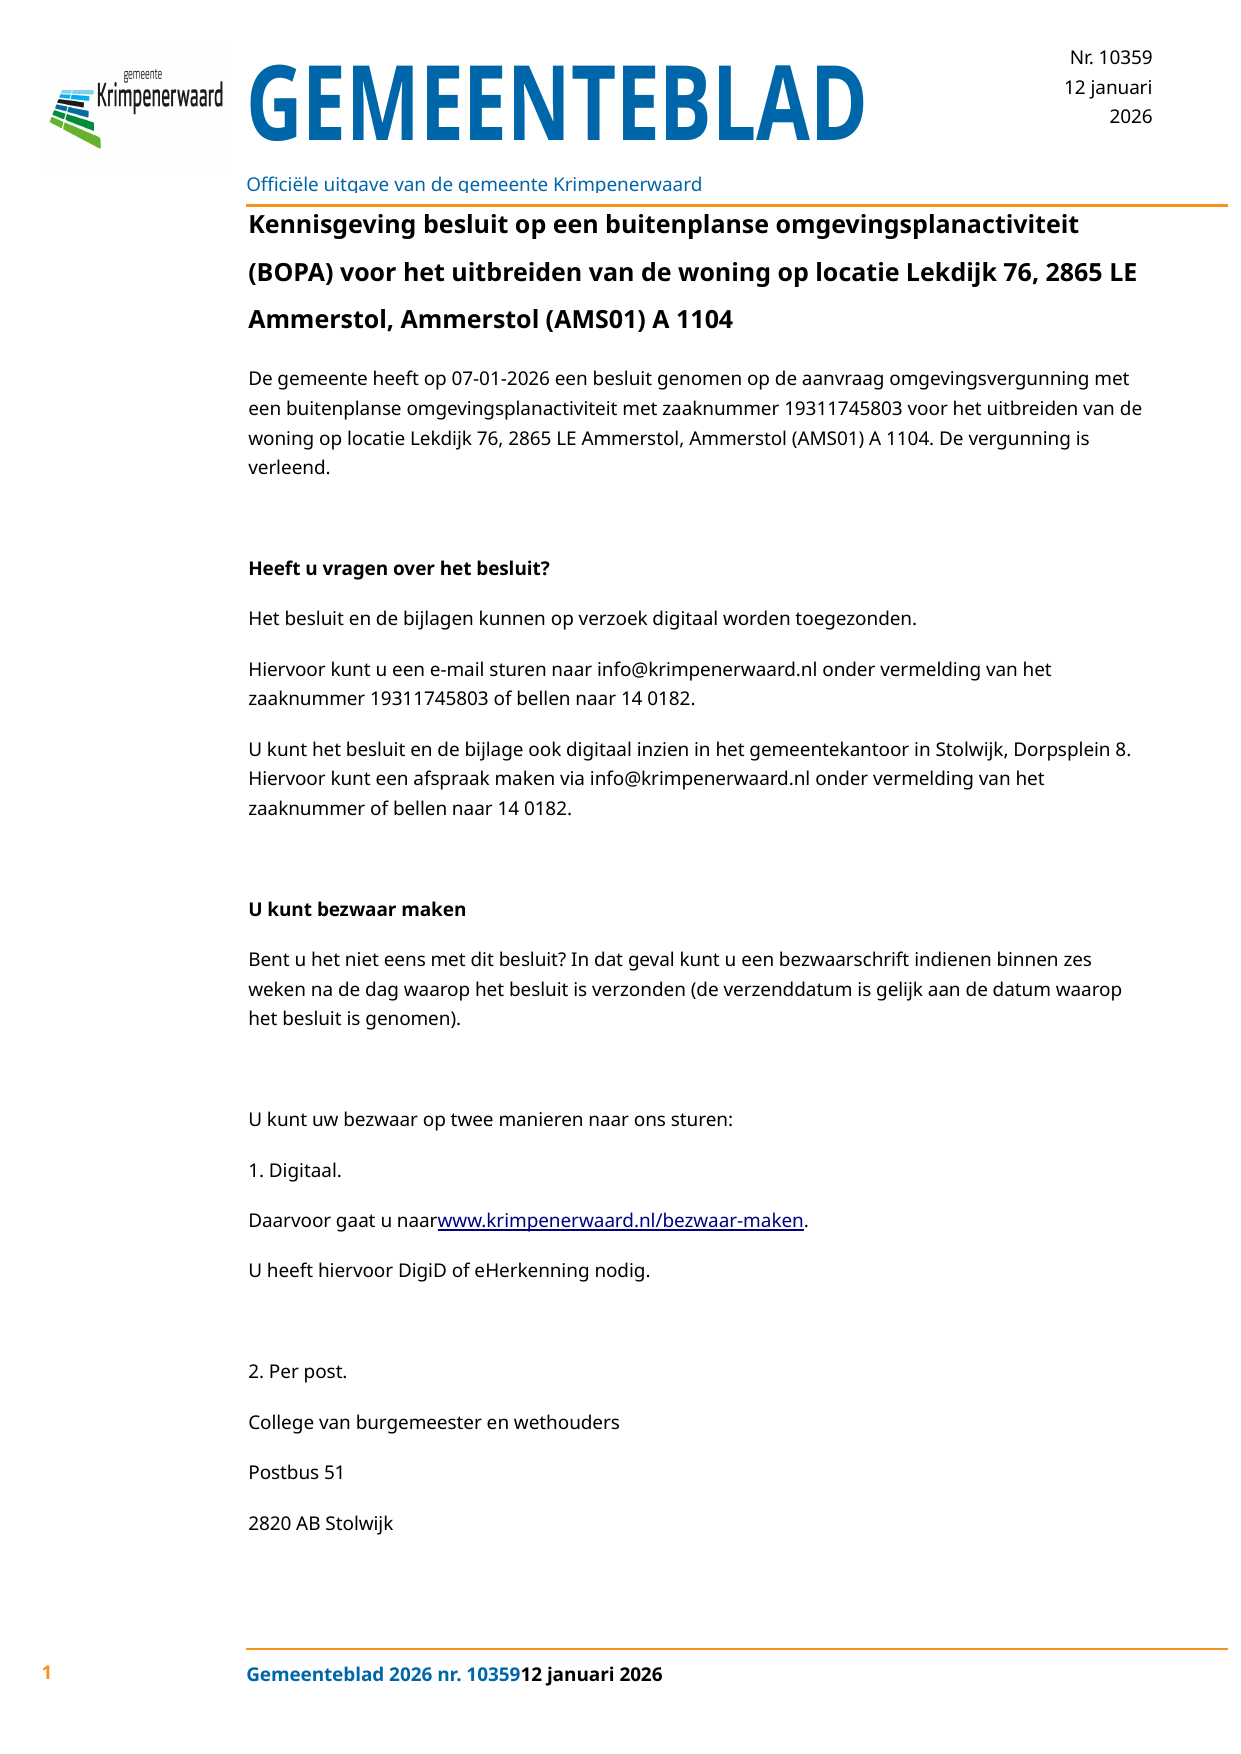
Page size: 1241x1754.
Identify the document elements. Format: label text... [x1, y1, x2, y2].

text De gemeente heeft op 07-01-2026 een besluit genomen op de aanvraag omgevingsvergunning met een buitenplanse omgevingsplanactiviteit met zaaknummer 19311745803 voor het uitbreiden van de woning op locatie Lekdijk 76, 2865 LE Ammerstol, Ammerstol (AMS01) A 1104. De vergunning is verleend. [248, 366, 1152, 480]
text Postbus 51 [248, 1459, 1152, 1485]
text U heeft hiervoor DigiD of eHerkenning nodig. [248, 1258, 1152, 1283]
text 2820 AB Stolwijk [248, 1510, 1152, 1535]
text Daarvoor gaat u naarwww.krimpenerwaard.nl/bezwaar-maken. [248, 1207, 1152, 1233]
text 2. Per post. [248, 1358, 1152, 1384]
text U kunt het besluit en de bijlage ook digitaal inzien in het gemeentekantoor in Stolwijk, Dorpsplein 8. Hiervoor kunt een afspraak maken via info@krimpenerwaard.nl onder vermelding van het zaaknummer of bellen naar 14 0182. [248, 736, 1152, 821]
text U kunt bezwaar maken [248, 896, 1152, 922]
text 1. Digitaal. [248, 1157, 1152, 1182]
text Heeft u vragen over het besluit? [248, 555, 1152, 581]
text College van burgemeester en wethouders [248, 1409, 1152, 1434]
text Hiervoor kunt u een e-mail sturen naar info@krimpenerwaard.nl onder vermelding van het zaaknummer 19311745803 of bellen naar 14 0182. [248, 656, 1152, 711]
text Het besluit en de bijlagen kunnen op verzoek digitaal worden toegezonden. [248, 606, 1152, 631]
text U kunt uw bezwaar op twee manieren naar ons sturen: [248, 1106, 1152, 1132]
text Kennisgeving besluit op een buitenplanse omgevingsplanactiviteit (BOPA) voor het uitbreiden van de woning op locatie Lekdijk 76, 2865 LE Ammerstol, Ammerstol (AMS01) A 1104 [248, 207, 1152, 336]
text Bent u het niet eens met dit besluit? In dat geval kunt u een bezwaarschrift indienen binnen zes weken na de dag waarop het besluit is verzonden (de verzenddatum is gelijk aan de datum waarop het besluit is genomen). [248, 946, 1152, 1031]
picture [41, 47, 231, 172]
